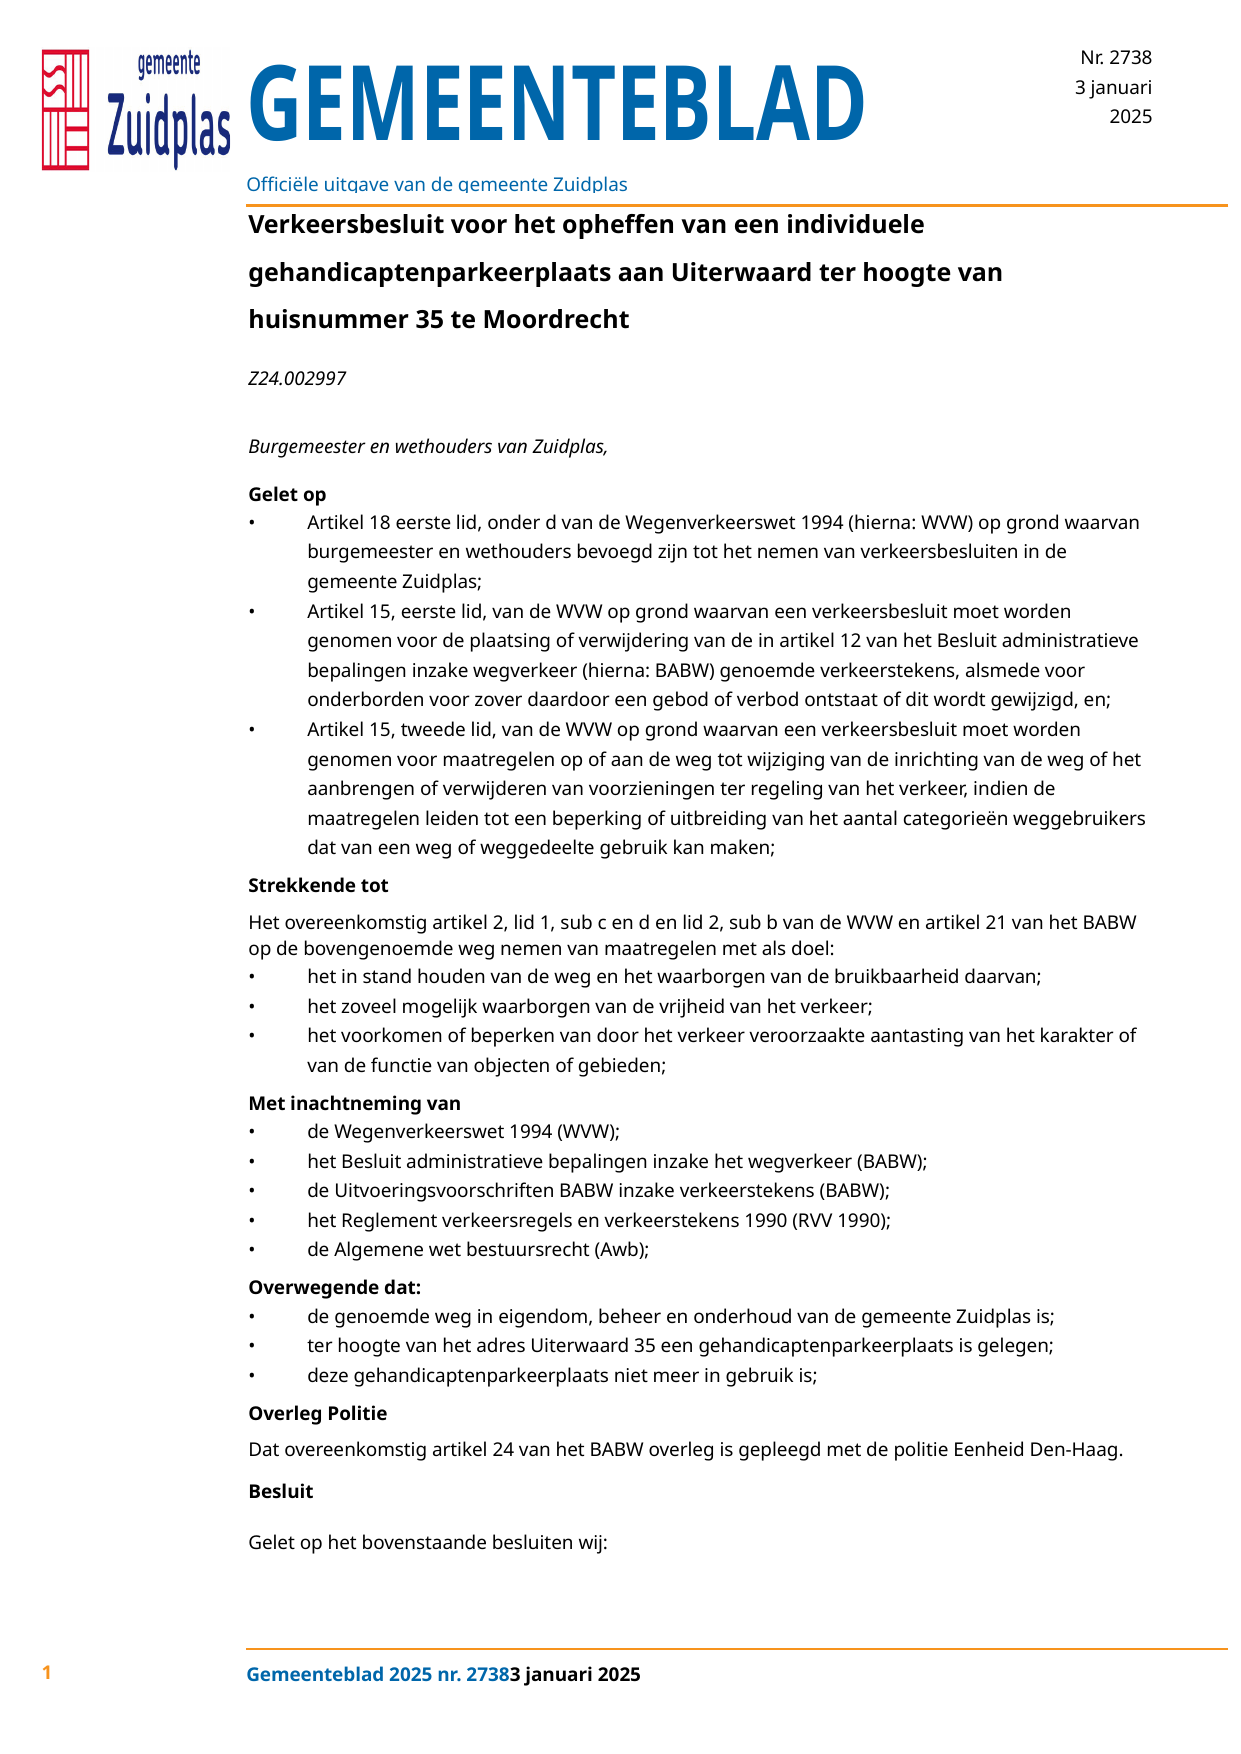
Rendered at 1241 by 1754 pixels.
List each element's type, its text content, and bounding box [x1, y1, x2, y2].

list het in stand houden van de weg en het waarborgen van de bruikbaarheid daarvan; [248, 963, 1152, 989]
text Overwegende dat: [248, 1274, 1152, 1300]
text Verkeersbesluit voor het opheffen van een individuele gehandicaptenparkeerplaats aan Uiterwaard ter hoogte van huisnummer 35 te Moordrecht [248, 207, 1152, 336]
list het zoveel mogelijk waarborgen van de vrijheid van het verkeer; [248, 993, 1152, 1018]
text Besluit [248, 1478, 1152, 1504]
list de Algemene wet bestuursrecht (Awb); [248, 1237, 1152, 1262]
list de Wegenverkeerswet 1994 (WVW); [248, 1118, 1152, 1144]
list het Reglement verkeersregels en verkeerstekens 1990 (RVV 1990); [248, 1207, 1152, 1233]
text Burgemeester en wethouders van Zuidplas, [248, 433, 1152, 459]
text Gelet op [248, 481, 1152, 507]
text Gelet op het bovenstaande besluiten wij: [248, 1529, 1152, 1555]
text Dat overeenkomstig artikel 24 van het BABW overleg is gepleegd met de politie Eenheid Den-Haag. [248, 1437, 1152, 1462]
picture [41, 47, 231, 172]
list de Uitvoeringsvoorschriften BABW inzake verkeerstekens (BABW); [248, 1177, 1152, 1203]
list het Besluit administratieve bepalingen inzake het wegverkeer (BABW); [248, 1148, 1152, 1173]
text Z24.002997 [248, 366, 1152, 391]
text Met inachtneming van [248, 1090, 1152, 1116]
list Artikel 15, eerste lid, van de WVW op grond waarvan een verkeersbesluit moet worden genomen voor de plaatsing of verwijdering van de in artikel 12 van het Besluit administratieve bepalingen inzake wegverkeer (hierna: BABW) genoemde verkeerstekens, alsmede voor onderborden voor zover daardoor een gebod of verbod ontstaat of dit wordt gewijzigd, en; [248, 598, 1152, 712]
list Artikel 18 eerste lid, onder d van de Wegenverkeerswet 1994 (hierna: WVW) op grond waarvan burgemeester en wethouders bevoegd zijn tot het nemen van verkeersbesluiten in de gemeente Zuidplas; [248, 509, 1152, 594]
list het voorkomen of beperken van door het verkeer veroorzaakte aantasting van het karakter of van de functie van objecten of gebieden; [248, 1022, 1152, 1078]
list deze gehandicaptenparkeerplaats niet meer in gebruik is; [248, 1362, 1152, 1388]
text Het overeenkomstig artikel 2, lid 1, sub c en d en lid 2, sub b van de WVW en artikel 21 van het BABW op de bovengenoemde weg nemen van maatregelen met als doel: [248, 909, 1152, 961]
text Overleg Politie [248, 1400, 1152, 1426]
text Strekkende tot [248, 872, 1152, 898]
list de genoemde weg in eigendom, beheer en onderhoud van de gemeente Zuidplas is; [248, 1303, 1152, 1328]
list ter hoogte van het adres Uiterwaard 35 een gehandicaptenparkeerplaats is gelegen; [248, 1332, 1152, 1358]
list Artikel 15, tweede lid, van de WVW op grond waarvan een verkeersbesluit moet worden genomen voor maatregelen op of aan de weg tot wijziging van de inrichting van de weg of het aanbrengen of verwijderen van voorzieningen ter regeling van het verkeer, indien de maatregelen leiden tot een beperking of uitbreiding van het aantal categorieën weggebruikers dat van een weg of weggedeelte gebruik kan maken; [248, 716, 1152, 860]
